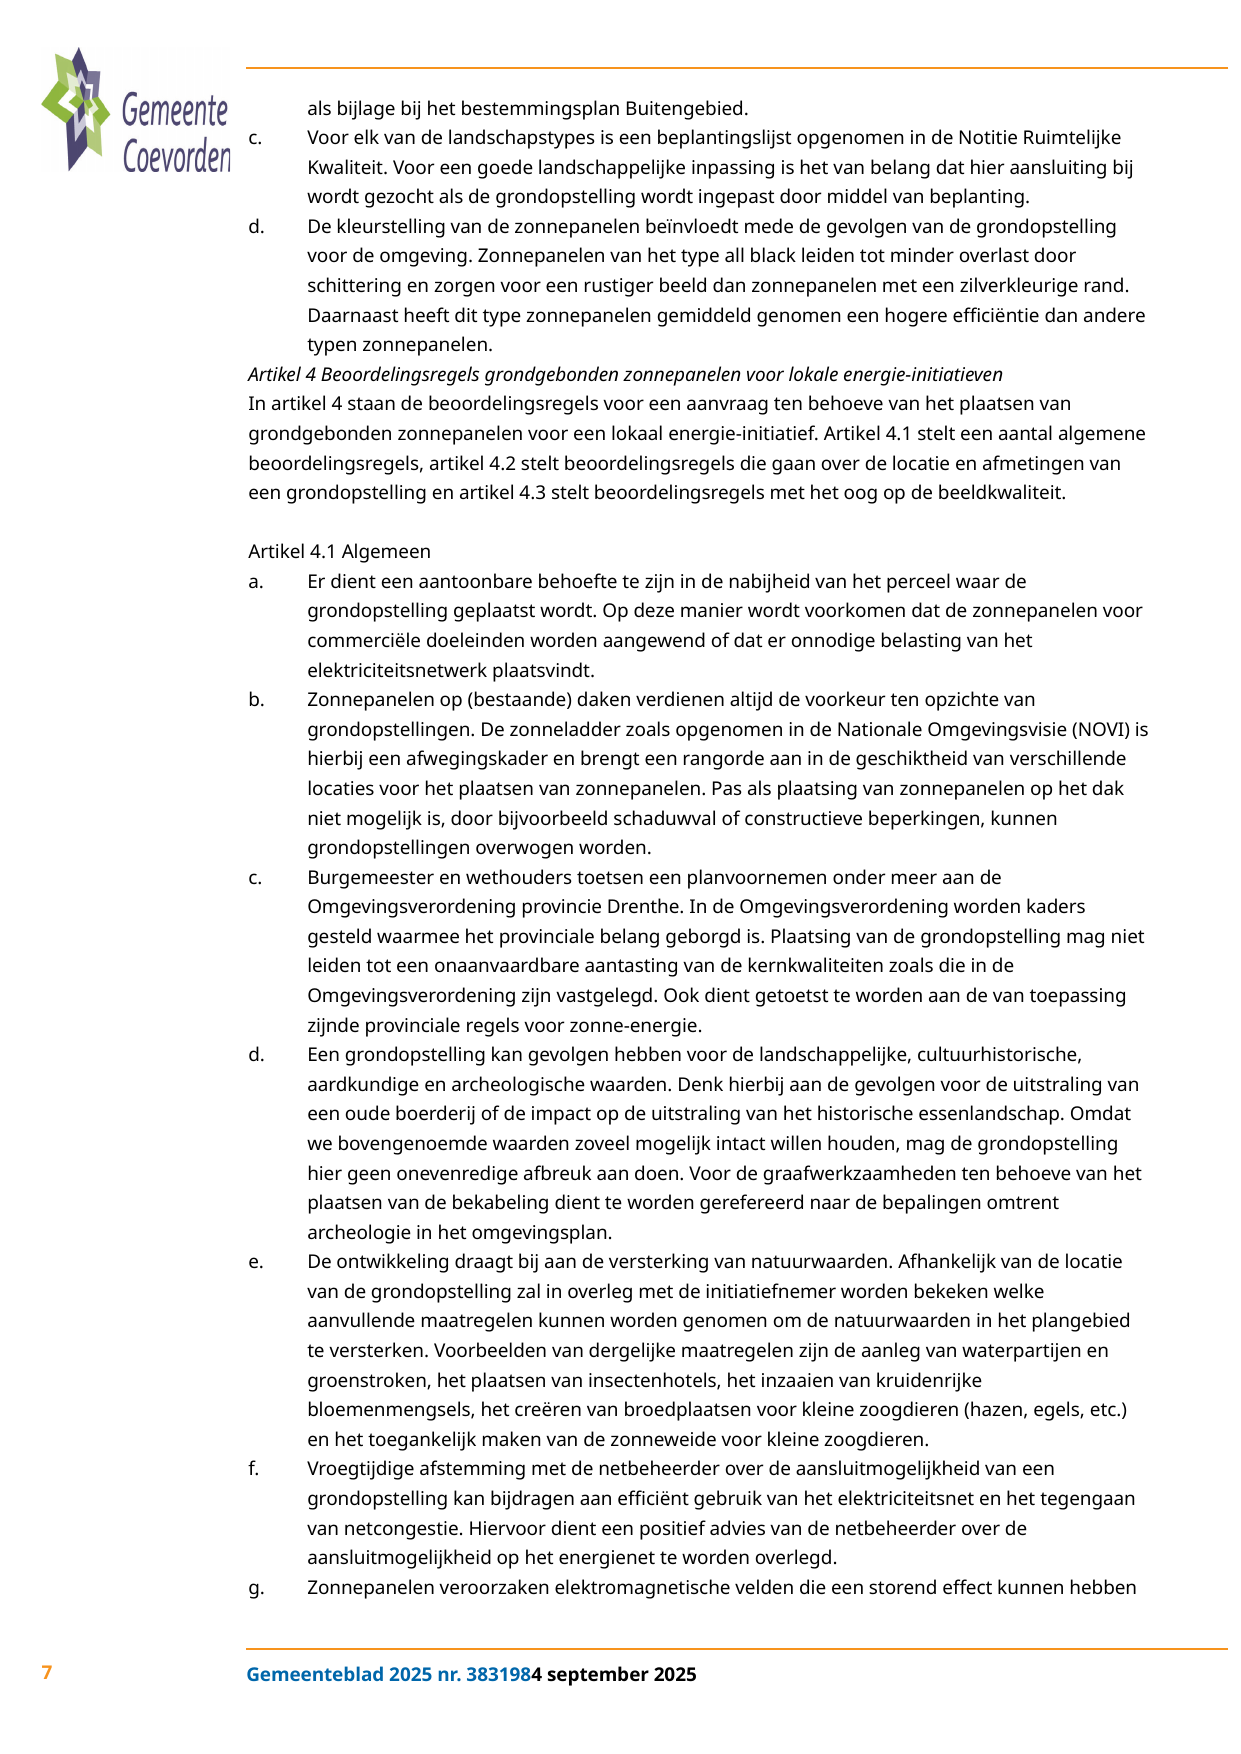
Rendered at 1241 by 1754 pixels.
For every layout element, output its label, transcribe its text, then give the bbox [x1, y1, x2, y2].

list Burgemeester en wethouders toetsen een planvoornemen onder meer aan de Omgevingsverordening provincie Drenthe. In de Omgevingsverordening worden kaders gesteld waarmee het provinciale belang geborgd is. Plaatsing van de grondopstelling mag niet leiden tot een onaanvaardbare aantasting van de kernkwaliteiten zoals die in de Omgevingsverordening zijn vastgelegd. Ook dient getoetst te worden aan de van toepassing zijnde provinciale regels voor zonne-energie. [248, 864, 1152, 1038]
text Artikel 4.1 Algemeen [248, 538, 1152, 564]
list Een grondopstelling kan gevolgen hebben voor de landschappelijke, cultuurhistorische, aardkundige en archeologische waarden. Denk hierbij aan de gevolgen voor de uitstraling van een oude boerderij of de impact op de uitstraling van het historische essenlandschap. Omdat we bovengenoemde waarden zoveel mogelijk intact willen houden, mag de grondopstelling hier geen onevenredige afbreuk aan doen. Voor de graafwerkzaamheden ten behoeve van het plaatsen van de bekabeling dient te worden gerefereerd naar de bepalingen omtrent archeologie in het omgevingsplan. [248, 1041, 1152, 1245]
picture [41, 47, 231, 172]
list De ontwikkeling draagt bij aan de versterking van natuurwaarden. Afhankelijk van de locatie van de grondopstelling zal in overleg met de initiatiefnemer worden bekeken welke aanvullende maatregelen kunnen worden genomen om de natuurwaarden in het plangebied te versterken. Voorbeelden van dergelijke maatregelen zijn de aanleg van waterpartijen en groenstroken, het plaatsen van insectenhotels, het inzaaien van kruidenrijke bloemenmengsels, het creëren van broedplaatsen voor kleine zoogdieren (hazen, egels, etc.) en het toegankelijk maken van de zonneweide voor kleine zoogdieren. [248, 1248, 1152, 1452]
list Er dient een aantoonbare behoefte te zijn in de nabijheid van het perceel waar de grondopstelling geplaatst wordt. Op deze manier wordt voorkomen dat de zonnepanelen voor commerciële doeleinden worden aangewend of dat er onnodige belasting van het elektriciteitsnetwerk plaatsvindt. [248, 568, 1152, 683]
list Voor elk van de landschapstypes is een beplantingslijst opgenomen in de Notitie Ruimtelijke Kwaliteit. Voor een goede landschappelijke inpassing is het van belang dat hier aansluiting bij wordt gezocht als de grondopstelling wordt ingepast door middel van beplanting. [248, 124, 1152, 209]
text Artikel 4 Beoordelingsregels grondgebonden zonnepanelen voor lokale energie-initiatieven [248, 361, 1152, 387]
list als bijlage bij het bestemmingsplan Buitengebied. [248, 95, 1152, 121]
text In artikel 4 staan de beoordelingsregels voor een aanvraag ten behoeve van het plaatsen van grondgebonden zonnepanelen voor een lokaal energie-initiatief. Artikel 4.1 stelt een aantal algemene beoordelingsregels, artikel 4.2 stelt beoordelingsregels die gaan over de locatie en afmetingen van een grondopstelling en artikel 4.3 stelt beoordelingsregels met het oog op de beeldkwaliteit. [248, 391, 1152, 505]
list De kleurstelling van de zonnepanelen beïnvloedt mede de gevolgen van de grondopstelling voor de omgeving. Zonnepanelen van het type all black leiden tot minder overlast door schittering en zorgen voor een rustiger beeld dan zonnepanelen met een zilverkleurige rand. Daarnaast heeft dit type zonnepanelen gemiddeld genomen een hogere efficiëntie dan andere typen zonnepanelen. [248, 213, 1152, 357]
list Zonnepanelen veroorzaken elektromagnetische velden die een storend effect kunnen hebben [248, 1574, 1152, 1600]
list Zonnepanelen op (bestaande) daken verdienen altijd de voorkeur ten opzichte van grondopstellingen. De zonneladder zoals opgenomen in de Nationale Omgevingsvisie (NOVI) is hierbij een afwegingskader en brengt een rangorde aan in de geschiktheid van verschillende locaties voor het plaatsen van zonnepanelen. Pas als plaatsing van zonnepanelen op het dak niet mogelijk is, door bijvoorbeeld schaduwval of constructieve beperkingen, kunnen grondopstellingen overwogen worden. [248, 686, 1152, 860]
list Vroegtijdige afstemming met de netbeheerder over de aansluitmogelijkheid van een grondopstelling kan bijdragen aan efficiënt gebruik van het elektriciteitsnet en het tegengaan van netcongestie. Hiervoor dient een positief advies van de netbeheerder over de aansluitmogelijkheid op het energienet te worden overlegd. [248, 1456, 1152, 1570]
